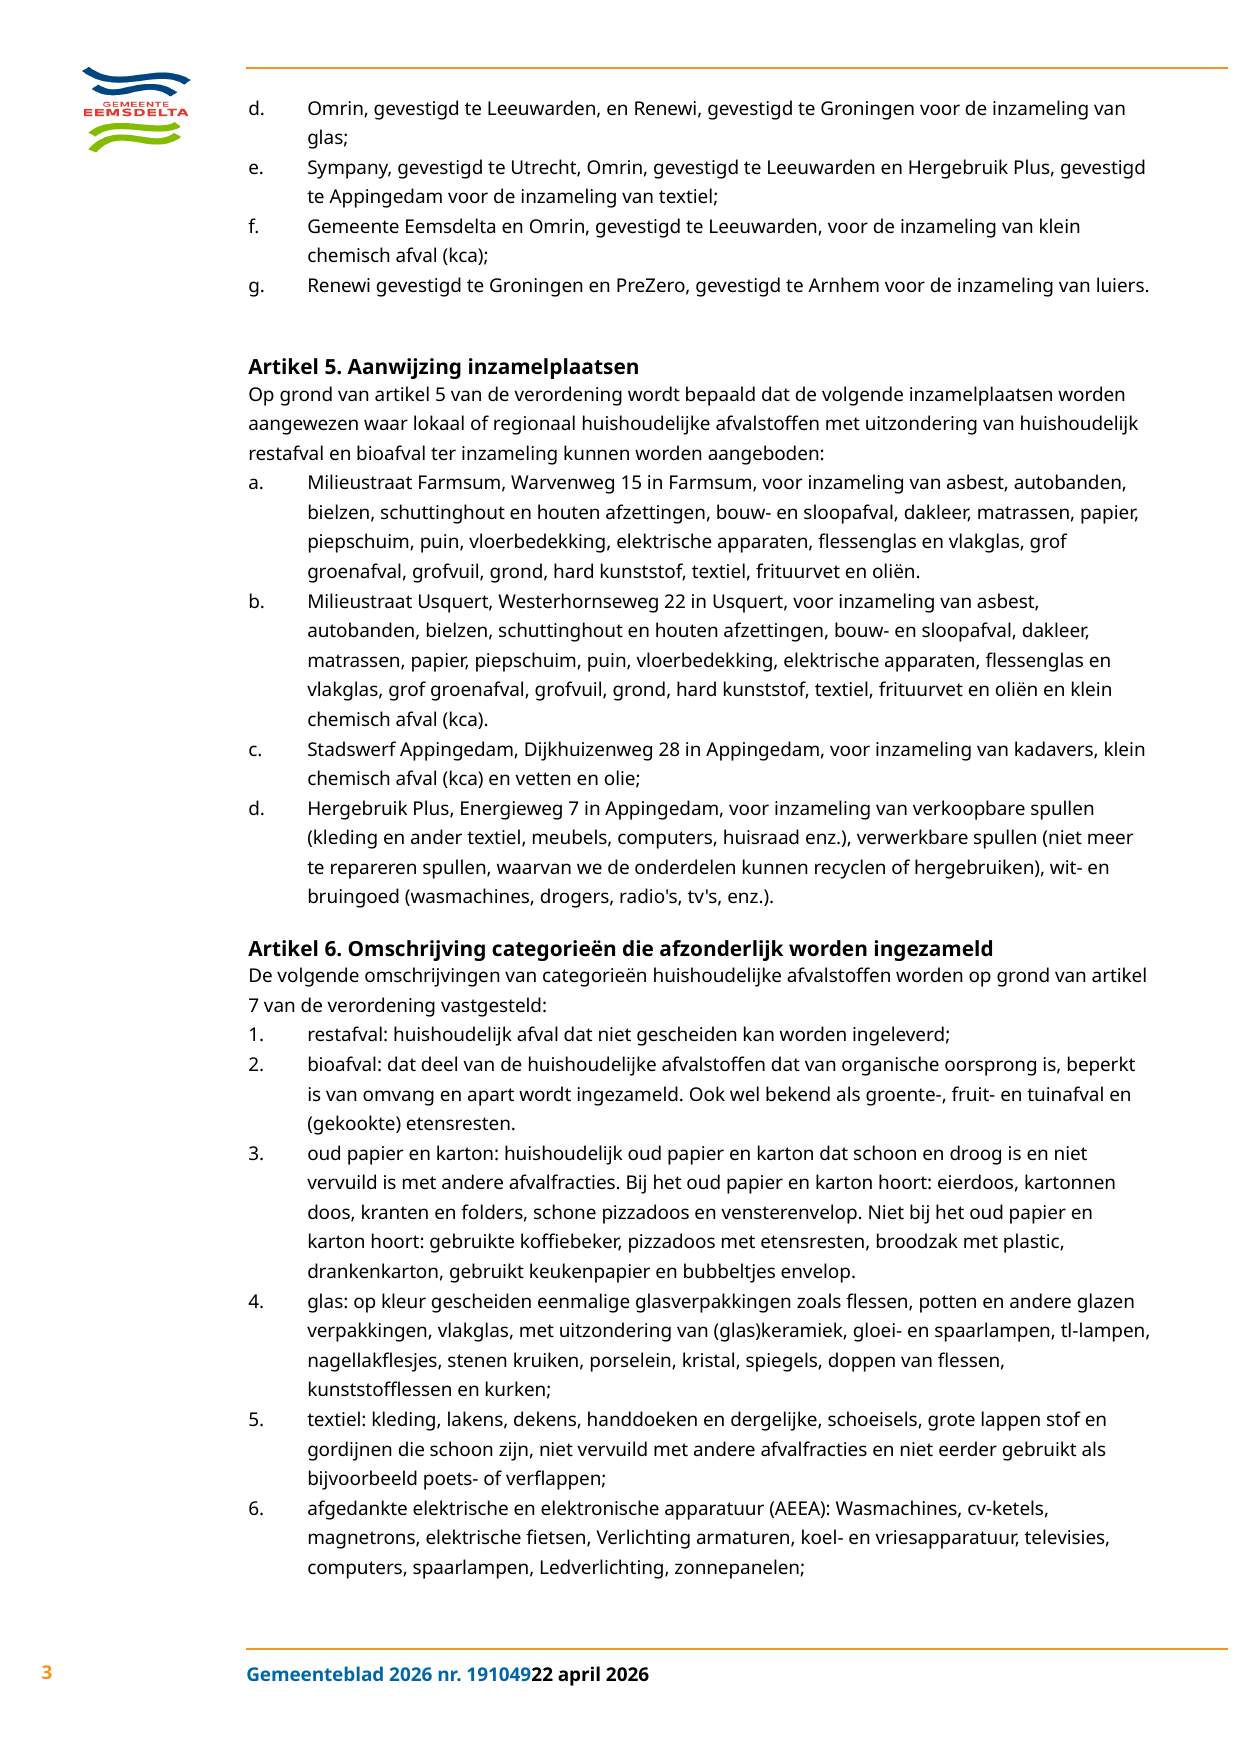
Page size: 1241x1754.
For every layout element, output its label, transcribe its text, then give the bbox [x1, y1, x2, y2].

list bioafval: dat deel van de huishoudelijke afvalstoffen dat van organische oorsprong is, beperkt is van omvang en apart wordt ingezameld. Ook wel bekend als groente-, fruit- en tuinafval en (gekookte) etensresten. [248, 1051, 1152, 1136]
list oud papier en karton: huishoudelijk oud papier en karton dat schoon en droog is en niet vervuild is met andere afvalfracties. Bij het oud papier en karton hoort: eierdoos, kartonnen doos, kranten en folders, schone pizzadoos en vensterenvelop. Niet bij het oud papier en karton hoort: gebruikte koffiebeker, pizzadoos met etensresten, broodzak met plastic, drankenkarton, gebruikt keukenpapier en bubbeltjes envelop. [248, 1140, 1152, 1284]
picture [41, 47, 231, 172]
list Omrin, gevestigd te Leeuwarden, en Renewi, gevestigd te Groningen voor de inzameling van glas; [248, 95, 1152, 150]
list glas: op kleur gescheiden eenmalige glasverpakkingen zoals flessen, potten en andere glazen verpakkingen, vlakglas, met uitzondering van (glas)keramiek, gloei- en spaarlampen, tl-lampen, nagellakflesjes, stenen kruiken, porselein, kristal, spiegels, doppen van flessen, kunststofflessen en kurken; [248, 1288, 1152, 1402]
list Stadswerf Appingedam, Dijkhuizenweg 28 in Appingedam, voor inzameling van kadavers, klein chemisch afval (kca) en vetten en olie; [248, 736, 1152, 791]
list Renewi gevestigd te Groningen en PreZero, gevestigd te Arnhem voor de inzameling van luiers. [248, 272, 1152, 298]
list Hergebruik Plus, Energieweg 7 in Appingedam, voor inzameling van verkoopbare spullen (kleding en ander textiel, meubels, computers, huisraad enz.), verwerkbare spullen (niet meer te repareren spullen, waarvan we de onderdelen kunnen recyclen of hergebruiken), wit- en bruingoed (wasmachines, drogers, radio's, tv's, enz.). [248, 795, 1152, 909]
list afgedankte elektrische en elektronische apparatuur (AEEA): Wasmachines, cv-ketels, magnetrons, elektrische fietsen, Verlichting armaturen, koel- en vriesapparatuur, televisies, computers, spaarlampen, Ledverlichting, zonnepanelen; [248, 1495, 1152, 1580]
text Op grond van artikel 5 van de verordening wordt bepaald dat de volgende inzamelplaatsen worden aangewezen waar lokaal of regionaal huishoudelijke afvalstoffen met uitzondering van huishoudelijk restafval en bioafval ter inzameling kunnen worden aangeboden: [248, 381, 1152, 466]
list textiel: kleding, lakens, dekens, handdoeken en dergelijke, schoeisels, grote lappen stof en gordijnen die schoon zijn, niet vervuild met andere afvalfracties en niet eerder gebruikt als bijvoorbeeld poets- of verflappen; [248, 1406, 1152, 1491]
list Milieustraat Farmsum, Warvenweg 15 in Farmsum, voor inzameling van asbest, autobanden, bielzen, schuttinghout en houten afzettingen, bouw- en sloopafval, dakleer, matrassen, papier, piepschuim, puin, vloerbedekking, elektrische apparaten, flessenglas en vlakglas, grof groenafval, grofvuil, grond, hard kunststof, textiel, frituurvet en oliën. [248, 469, 1152, 584]
text De volgende omschrijvingen van categorieën huishoudelijke afvalstoffen worden op grond van artikel 7 van de verordening vastgesteld: [248, 962, 1152, 1018]
text Artikel 5. Aanwijzing inzamelplaatsen [248, 352, 1152, 381]
list restafval: huishoudelijk afval dat niet gescheiden kan worden ingeleverd; [248, 1022, 1152, 1047]
text Artikel 6. Omschrijving categorieën die afzonderlijk worden ingezameld [248, 934, 1152, 962]
list Sympany, gevestigd te Utrecht, Omrin, gevestigd te Leeuwarden en Hergebruik Plus, gevestigd te Appingedam voor de inzameling van textiel; [248, 154, 1152, 209]
list Gemeente Eemsdelta en Omrin, gevestigd te Leeuwarden, voor de inzameling van klein chemisch afval (kca); [248, 213, 1152, 268]
list Milieustraat Usquert, Westerhornseweg 22 in Usquert, voor inzameling van asbest, autobanden, bielzen, schuttinghout en houten afzettingen, bouw- en sloopafval, dakleer, matrassen, papier, piepschuim, puin, vloerbedekking, elektrische apparaten, flessenglas en vlakglas, grof groenafval, grofvuil, grond, hard kunststof, textiel, frituurvet en oliën en klein chemisch afval (kca). [248, 588, 1152, 732]
